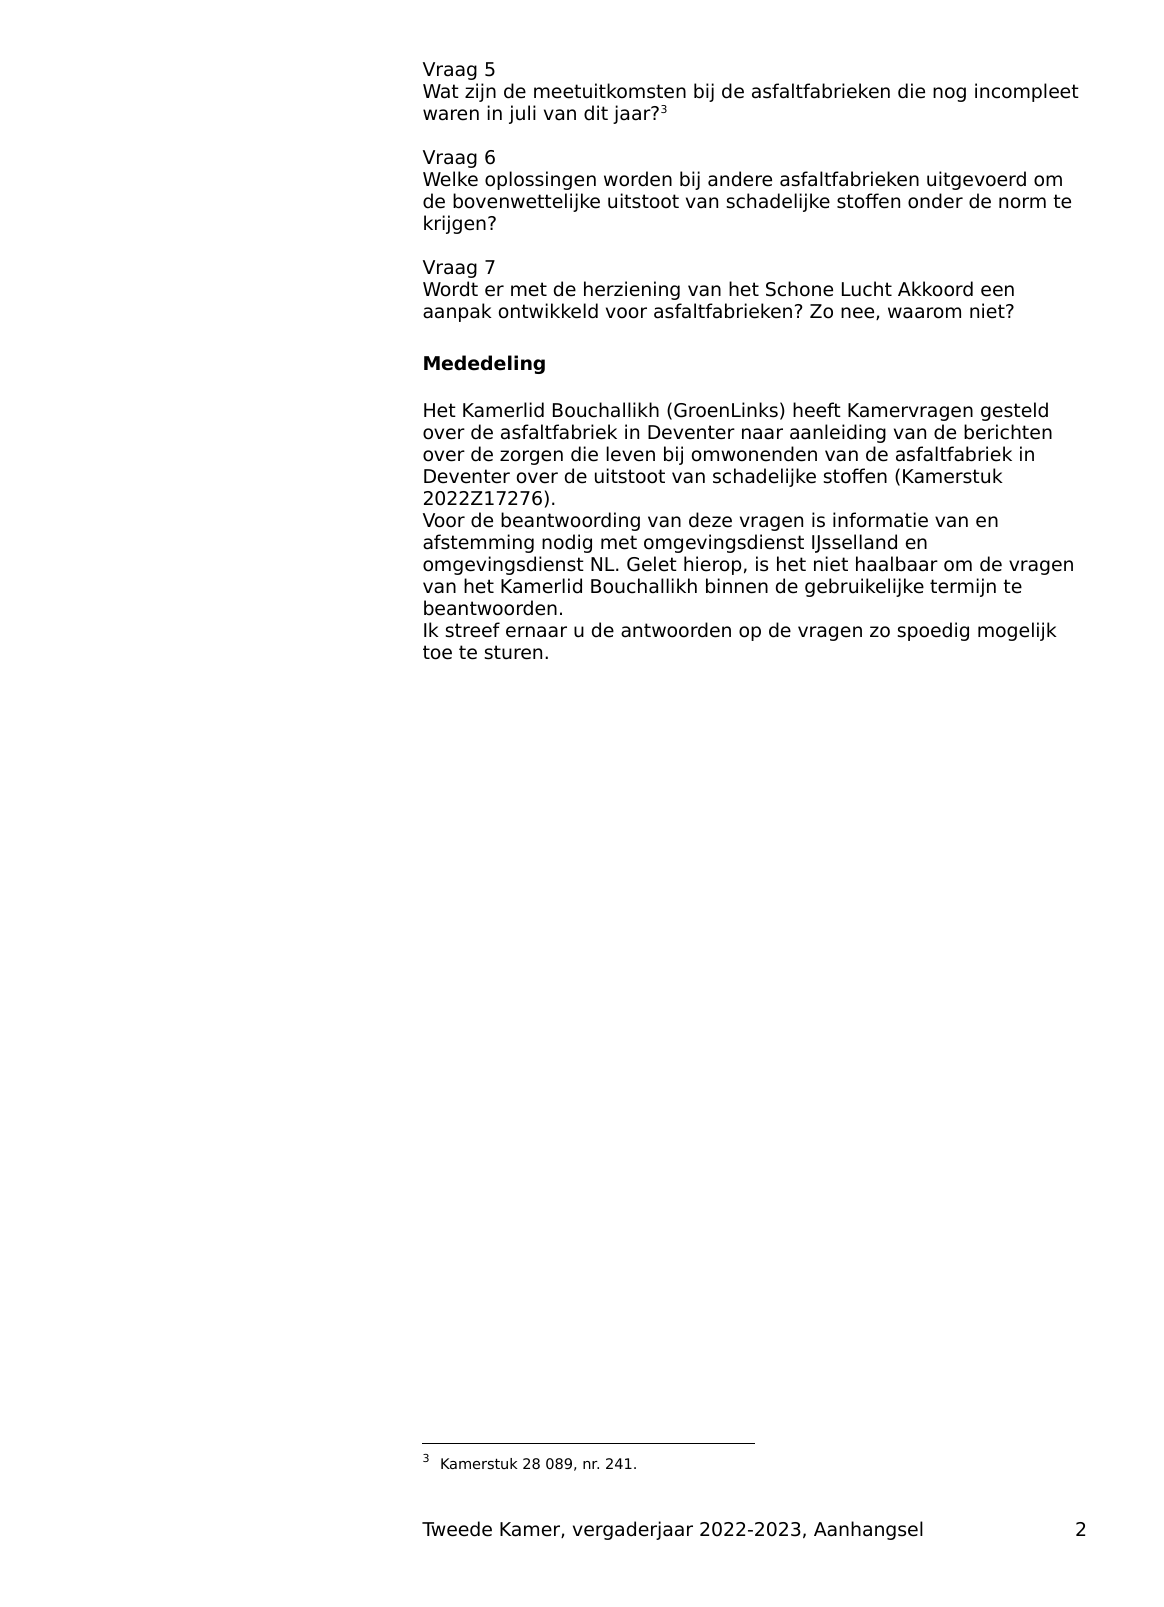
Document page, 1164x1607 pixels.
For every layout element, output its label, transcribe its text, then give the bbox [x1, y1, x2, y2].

text Het Kamerlid Bouchallikh (GroenLinks) heeft Kamervragen gesteld over de asfaltfabriek in Deventer naar aanleiding van de berichten over de zorgen die leven bij omwonenden van de asfaltfabriek in Deventer over de uitstoot van schadelijke stoffen (Kamerstuk 2022Z17276). [422, 400, 1087, 510]
text Vraag 6 [422, 147, 1087, 169]
text Vraag 5 [422, 59, 1087, 81]
text Kamerstuk 28 089, nr. 241. [422, 1452, 1087, 1474]
text Wordt er met de herziening van het Schone Lucht Akkoord een aanpak ontwikkeld voor asfaltfabrieken? Zo nee, waarom niet? [422, 279, 1087, 323]
text Wat zijn de meetuitkomsten bij de asfaltfabrieken die nog incompleet waren in juli van dit jaar? [422, 81, 1087, 125]
subtitle Mededeling [422, 353, 1087, 375]
text Vraag 7 [422, 257, 1087, 279]
text Welke oplossingen worden bij andere asfaltfabrieken uitgevoerd om de bovenwettelijke uitstoot van schadelijke stoffen onder de norm te krijgen? [422, 169, 1087, 235]
text Voor de beantwoording van deze vragen is informatie van en afstemming nodig met omgevingsdienst IJsselland en omgevingsdienst NL. Gelet hierop, is het niet haalbaar om de vragen van het Kamerlid Bouchallikh binnen de gebruikelijke termijn te beantwoorden. [422, 510, 1087, 620]
text Ik streef ernaar u de antwoorden op de vragen zo spoedig mogelijk toe te sturen. [422, 620, 1087, 664]
